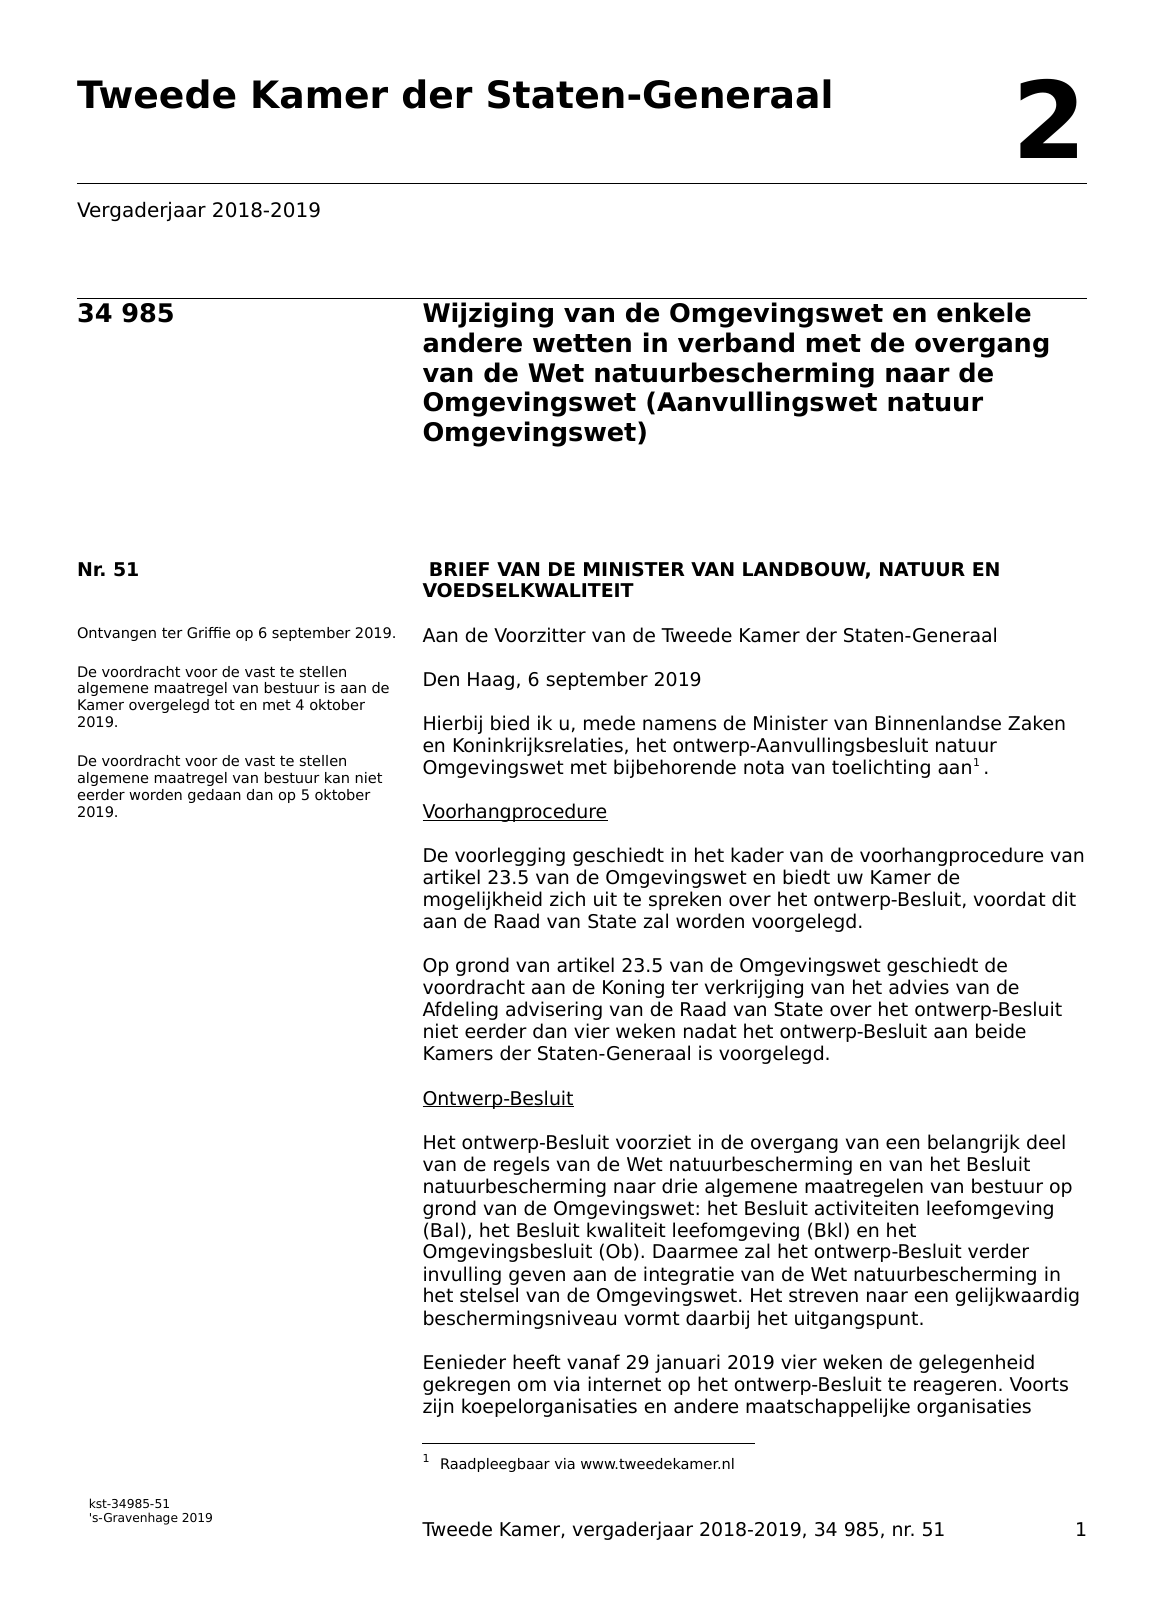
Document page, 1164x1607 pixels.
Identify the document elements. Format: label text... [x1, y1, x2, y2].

table_header 2 [886, 59, 1087, 183]
text De voorlegging geschiedt in het kader van de voorhangprocedure van artikel 23.5 van de Omgevingswet en biedt uw Kamer de mogelijkheid zich uit te spreken over het ontwerp-Besluit, voordat dit aan de Raad van State zal worden voorgelegd. [422, 845, 1087, 933]
subtitle Ontwerp-Besluit [422, 1087, 1087, 1109]
subtitle 34 985 Wijziging van de Omgevingswet en enkele andere wetten in verband met de overgang van de Wet natuurbescherming naar de Omgevingswet (Aanvullingswet natuur Omgevingswet) [77, 299, 1087, 447]
text Den Haag, 6 september 2019 [422, 669, 1087, 691]
text Aan de Voorzitter van de Tweede Kamer der Staten-Generaal [422, 624, 1087, 647]
text Ontvangen ter Griffie op 6 september 2019. [77, 624, 399, 641]
text Eenieder heeft vanaf 29 januari 2019 vier weken de gelegenheid gekregen om via internet op het ontwerp-Besluit te reageren. Voorts zijn koepelorganisaties en andere maatschappelijke organisaties [422, 1352, 1087, 1417]
text Het ontwerp-Besluit voorziet in de overgang van een belangrijk deel van de regels van de Wet natuurbescherming en van het Besluit natuurbescherming naar drie algemene maatregelen van bestuur op grond van de Omgevingswet: het Besluit activiteiten leefomgeving (Bal), het Besluit kwaliteit leefomgeving (Bkl) en het Omgevingsbesluit (Ob). Daarmee zal het ontwerp-Besluit verder invulling geven aan de integratie van de Wet natuurbescherming in het stelsel van de Omgevingswet. Het streven naar een gelijkwaardig beschermingsniveau vormt daarbij het uitgangspunt. [422, 1132, 1087, 1329]
text kst-34985-51 [88, 1497, 323, 1511]
text Raadpleegbaar via www.tweedekamer.nl [422, 1452, 1087, 1474]
text 's-Gravenhage 2019 [88, 1511, 323, 1525]
subtitle Voorhangprocedure [422, 801, 1087, 823]
table_header Tweede Kamer der Staten-Generaal [77, 59, 886, 183]
subtitle Nr. 51 BRIEF VAN DE MINISTER VAN LANDBOUW, NATUUR EN VOEDSELKWALITEIT [77, 558, 1087, 602]
text De voordracht voor de vast te stellen algemene maatregel van bestuur is aan de Kamer overgelegd tot en met 4 oktober 2019. [77, 664, 399, 731]
text Hierbij bied ik u, mede namens de Minister van Binnenlandse Zaken en Koninkrijksrelaties, het ontwerp-Aanvullingsbesluit natuur Omgevingswet met bijbehorende nota van toelichting aan. [422, 713, 1087, 779]
text Op grond van artikel 23.5 van de Omgevingswet geschiedt de voordracht aan de Koning ter verkrijging van het advies van de Afdeling advisering van de Raad van State over het ontwerp-Besluit niet eerder dan vier weken nadat het ontwerp-Besluit aan beide Kamers der Staten-Generaal is voorgelegd. [422, 955, 1087, 1065]
table_cell Vergaderjaar 2018-2019 [77, 184, 1087, 298]
text [77, 731, 399, 753]
text De voordracht voor de vast te stellen algemene maatregel van bestuur kan niet eerder worden gedaan dan op 5 oktober 2019. [77, 753, 399, 821]
text [77, 641, 399, 664]
